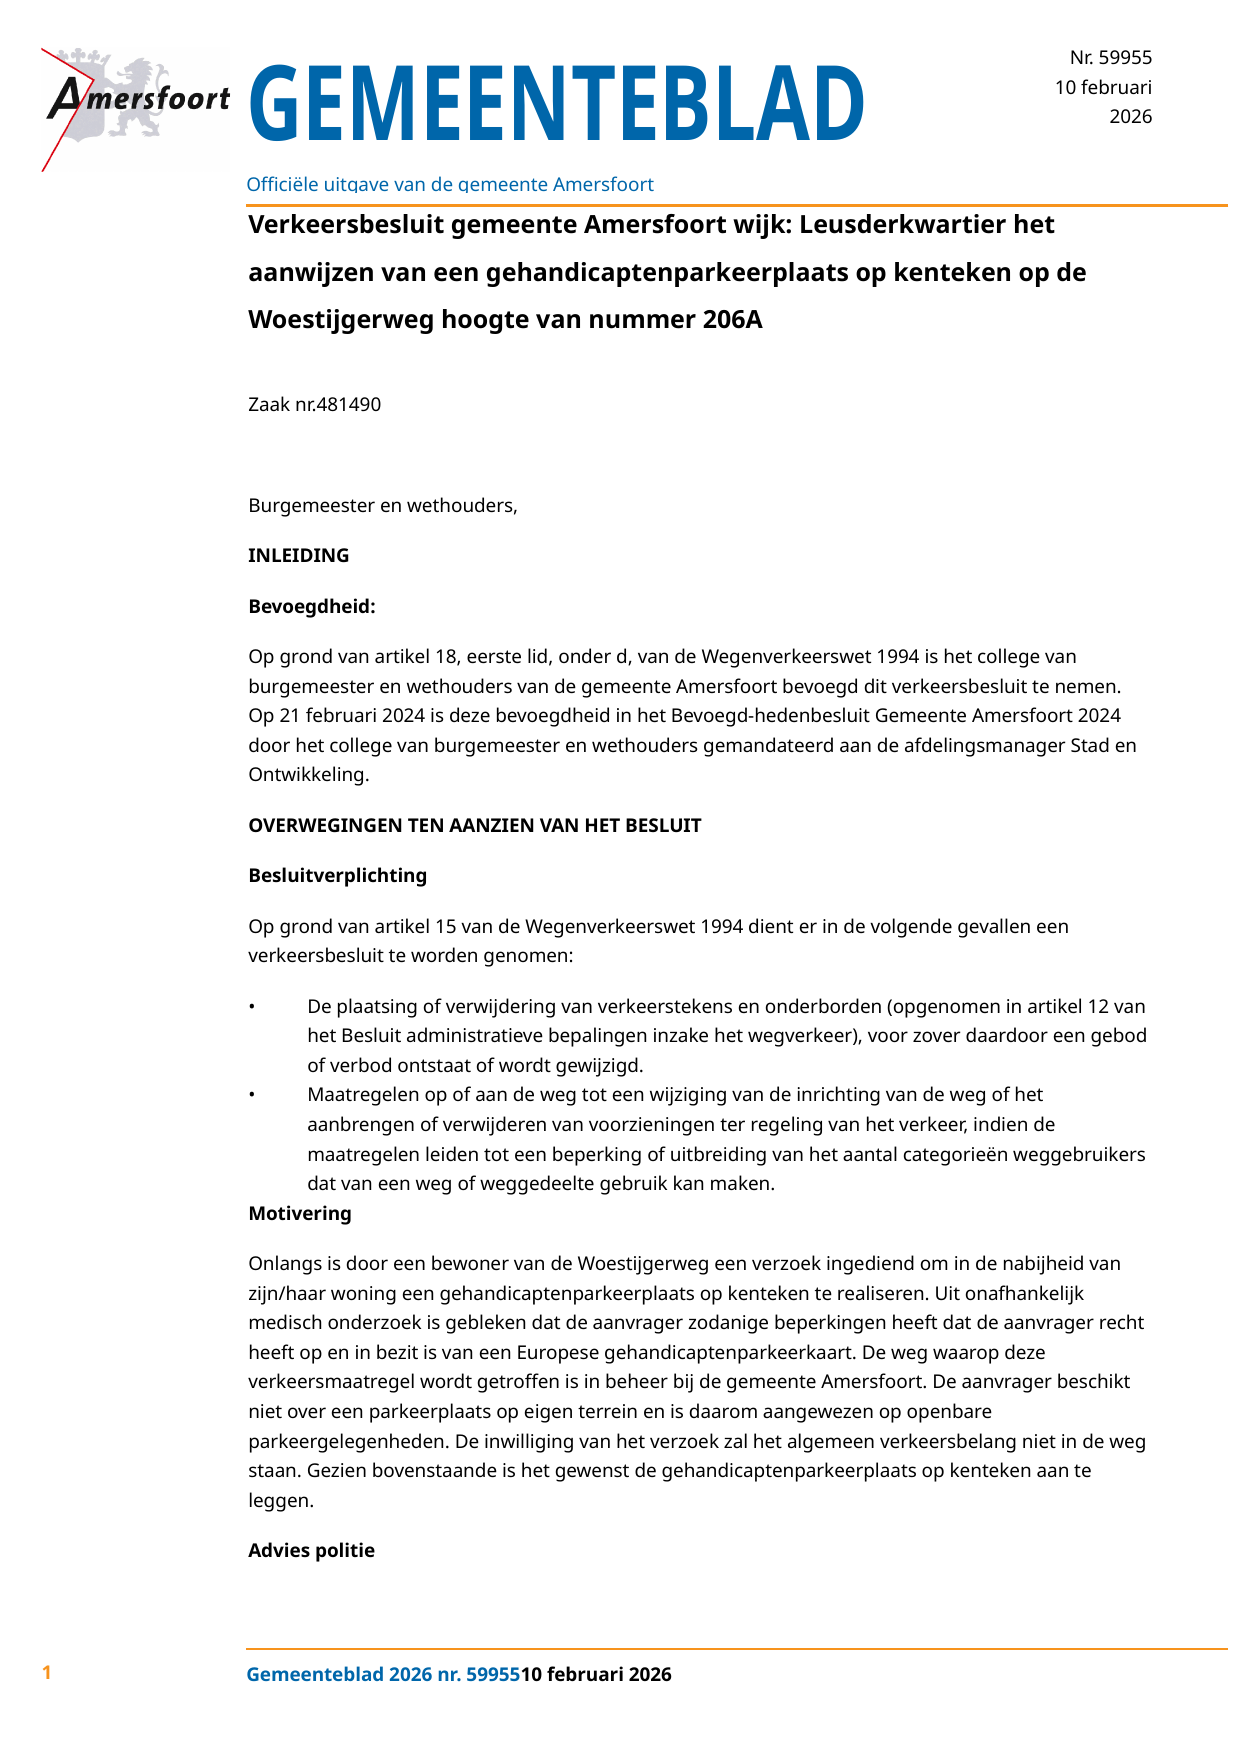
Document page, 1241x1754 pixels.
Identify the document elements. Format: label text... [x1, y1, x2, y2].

text INLEIDING [248, 542, 1152, 568]
text Op grond van artikel 18, eerste lid, onder d, van de Wegenverkeerswet 1994 is het college van burgemeester en wethouders van de gemeente Amersfoort bevoegd dit verkeersbesluit te nemen. Op 21 februari 2024 is deze bevoegdheid in het Bevoegd-hedenbesluit Gemeente Amersfoort 2024 door het college van burgemeester en wethouders gemandateerd aan de afdelingsmanager Stad en Ontwikkeling. [248, 643, 1152, 787]
text Verkeersbesluit gemeente Amersfoort wijk: Leusderkwartier het aanwijzen van een gehandicaptenparkeerplaats op kenteken op de Woestijgerweg hoogte van nummer 206A [248, 207, 1152, 336]
text Besluitverplichting [248, 862, 1152, 888]
text Op grond van artikel 15 van de Wegenverkeerswet 1994 dient er in de volgende gevallen een verkeersbesluit te worden genomen: [248, 913, 1152, 968]
picture [41, 47, 231, 172]
text OVERWEGINGEN TEN AANZIEN VAN HET BESLUIT [248, 812, 1152, 838]
text Burgemeester en wethouders, [248, 492, 1152, 518]
list Maatregelen op of aan de weg tot een wijziging van de inrichting van de weg of het aanbrengen of verwijderen van voorzieningen ter regeling van het verkeer, indien de maatregelen leiden tot een beperking of uitbreiding van het aantal categorieën weggebruikers dat van een weg of weggedeelte gebruik kan maken. [248, 1082, 1152, 1196]
list De plaatsing of verwijdering van verkeerstekens en onderborden (opgenomen in artikel 12 van het Besluit administratieve bepalingen inzake het wegverkeer), voor zover daardoor een gebod of verbod ontstaat of wordt gewijzigd. [248, 993, 1152, 1078]
text Motivering [248, 1200, 1152, 1226]
text Advies politie [248, 1537, 1152, 1563]
text Onlangs is door een bewoner van de Woestijgerweg een verzoek ingediend om in de nabijheid van zijn/haar woning een gehandicaptenparkeerplaats op kenteken te realiseren. Uit onafhankelijk medisch onderzoek is gebleken dat de aanvrager zodanige beperkingen heeft dat de aanvrager recht heeft op en in bezit is van een Europese gehandicaptenparkeerkaart. De weg waarop deze verkeersmaatregel wordt getroffen is in beheer bij de gemeente Amersfoort. De aanvrager beschikt niet over een parkeerplaats op eigen terrein en is daarom aangewezen op openbare parkeergelegenheden. De inwilliging van het verzoek zal het algemeen verkeersbelang niet in de weg staan. Gezien bovenstaande is het gewenst de gehandicaptenparkeerplaats op kenteken aan te leggen. [248, 1250, 1152, 1513]
text Bevoegdheid: [248, 593, 1152, 619]
text Zaak nr.481490 [248, 391, 1152, 417]
